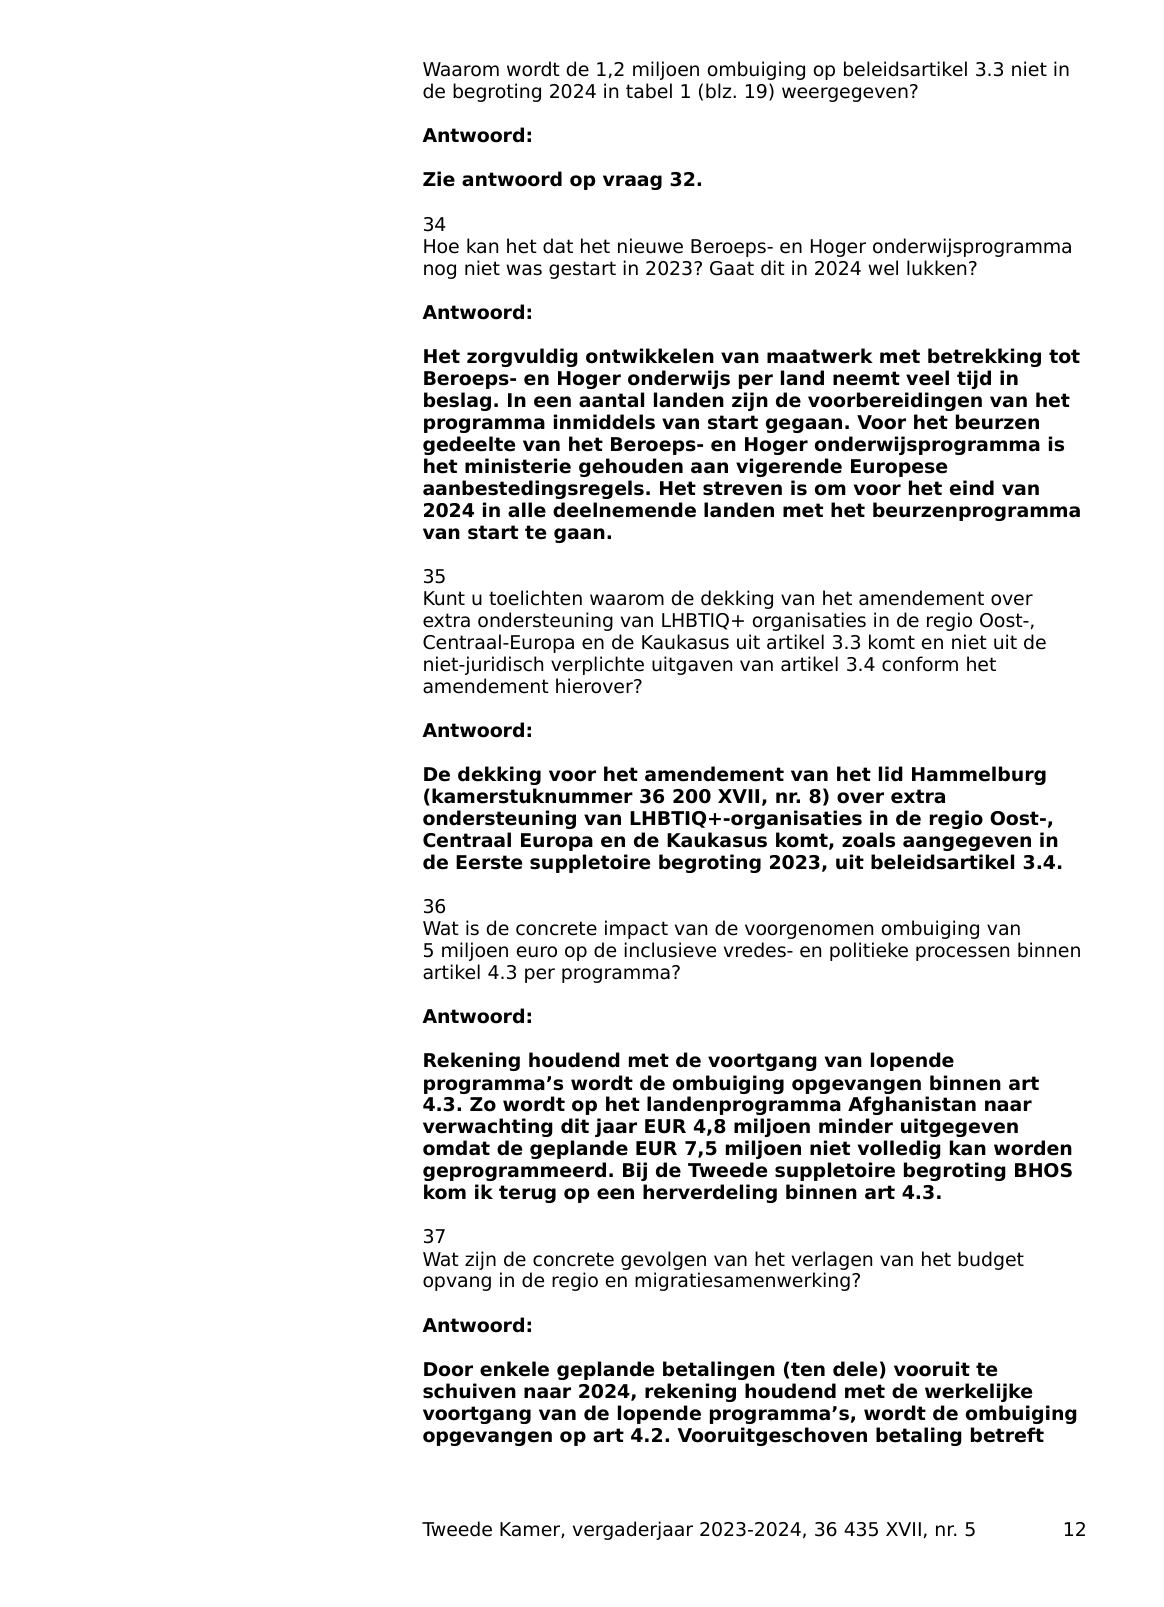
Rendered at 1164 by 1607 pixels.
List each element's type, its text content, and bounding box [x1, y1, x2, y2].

text Door enkele geplande betalingen (ten dele) vooruit te schuiven naar 2024, rekening houdend met de werkelijke voortgang van de lopende programma’s, wordt de ombuiging opgevangen op art 4.2. Vooruitgeschoven betaling betreft [422, 1359, 1087, 1447]
text Wat is de concrete impact van de voorgenomen ombuiging van 5 miljoen euro op de inclusieve vredes- en politieke processen binnen artikel 4.3 per programma? [422, 918, 1087, 984]
text Kunt u toelichten waarom de dekking van het amendement over extra ondersteuning van LHBTIQ+ organisaties in de regio Oost-, Centraal-Europa en de Kaukasus uit artikel 3.3 komt en niet uit de niet-juridisch verplichte uitgaven van artikel 3.4 conform het amendement hierover? [422, 588, 1087, 698]
subtitle Antwoord: [422, 302, 1087, 324]
subtitle Antwoord: [422, 720, 1087, 742]
text Het zorgvuldig ontwikkelen van maatwerk met betrekking tot Beroeps- en Hoger onderwijs per land neemt veel tijd in beslag. In een aantal landen zijn de voorbereidingen van het programma inmiddels van start gegaan. Voor het beurzen gedeelte van het Beroeps- en Hoger onderwijsprogramma is het ministerie gehouden aan vigerende Europese aanbestedingsregels. Het streven is om voor het eind van 2024 in alle deelnemende landen met het beurzenprogramma van start te gaan. [422, 346, 1087, 544]
text 34 [422, 213, 1087, 236]
subtitle Antwoord: [422, 1314, 1087, 1337]
text Waarom wordt de 1,2 miljoen ombuiging op beleidsartikel 3.3 niet in de begroting 2024 in tabel 1 (blz. 19) weergegeven? [422, 59, 1087, 103]
subtitle Antwoord: [422, 1006, 1087, 1028]
text 37 [422, 1226, 1087, 1248]
subtitle Antwoord: [422, 125, 1087, 147]
text Zie antwoord op vraag 32. [422, 169, 1087, 191]
text Hoe kan het dat het nieuwe Beroeps- en Hoger onderwijsprogramma nog niet was gestart in 2023? Gaat dit in 2024 wel lukken? [422, 236, 1087, 279]
text Rekening houdend met de voortgang van lopende programma’s wordt de ombuiging opgevangen binnen art 4.3. Zo wordt op het landenprogramma Afghanistan naar verwachting dit jaar EUR 4,8 miljoen minder uitgegeven omdat de geplande EUR 7,5 miljoen niet volledig kan worden geprogrammeerd. Bij de Tweede suppletoire begroting BHOS kom ik terug op een herverdeling binnen art 4.3. [422, 1050, 1087, 1204]
text 35 [422, 566, 1087, 588]
text 36 [422, 896, 1087, 918]
text De dekking voor het amendement van het lid Hammelburg (kamerstuknummer 36 200 XVII, nr. 8) over extra ondersteuning van LHBTIQ+-organisaties in de regio Oost-, Centraal Europa en de Kaukasus komt, zoals aangegeven in de Eerste suppletoire begroting 2023, uit beleidsartikel 3.4. [422, 764, 1087, 874]
text Wat zijn de concrete gevolgen van het verlagen van het budget opvang in de regio en migratiesamenwerking? [422, 1248, 1087, 1292]
